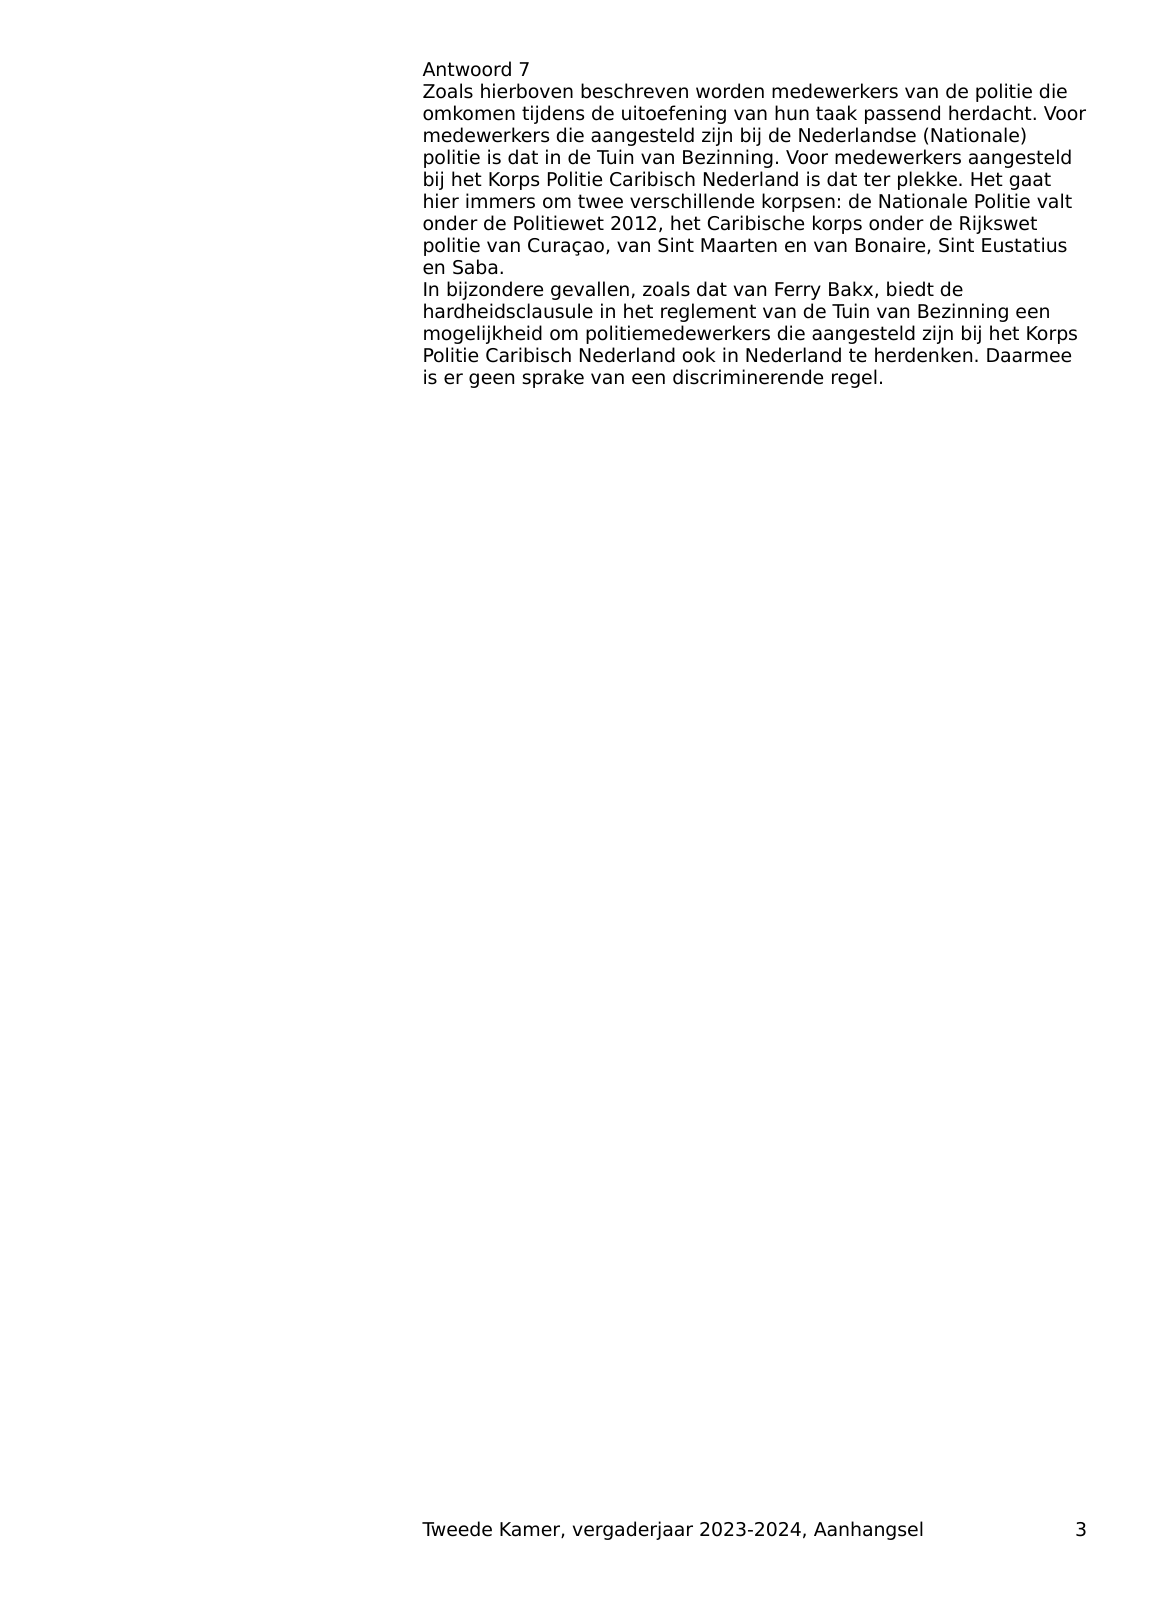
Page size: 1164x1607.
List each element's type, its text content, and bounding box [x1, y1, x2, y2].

text Antwoord 7 [422, 59, 1087, 81]
text Zoals hierboven beschreven worden medewerkers van de politie die omkomen tijdens de uitoefening van hun taak passend herdacht. Voor medewerkers die aangesteld zijn bij de Nederlandse (Nationale) politie is dat in de Tuin van Bezinning. Voor medewerkers aangesteld bij het Korps Politie Caribisch Nederland is dat ter plekke. Het gaat hier immers om twee verschillende korpsen: de Nationale Politie valt onder de Politiewet 2012, het Caribische korps onder de Rijkswet politie van Curaçao, van Sint Maarten en van Bonaire, Sint Eustatius en Saba. [422, 81, 1087, 279]
text In bijzondere gevallen, zoals dat van Ferry Bakx, biedt de hardheidsclausule in het reglement van de Tuin van Bezinning een mogelijkheid om politiemedewerkers die aangesteld zijn bij het Korps Politie Caribisch Nederland ook in Nederland te herdenken. Daarmee is er geen sprake van een discriminerende regel. [422, 279, 1087, 389]
